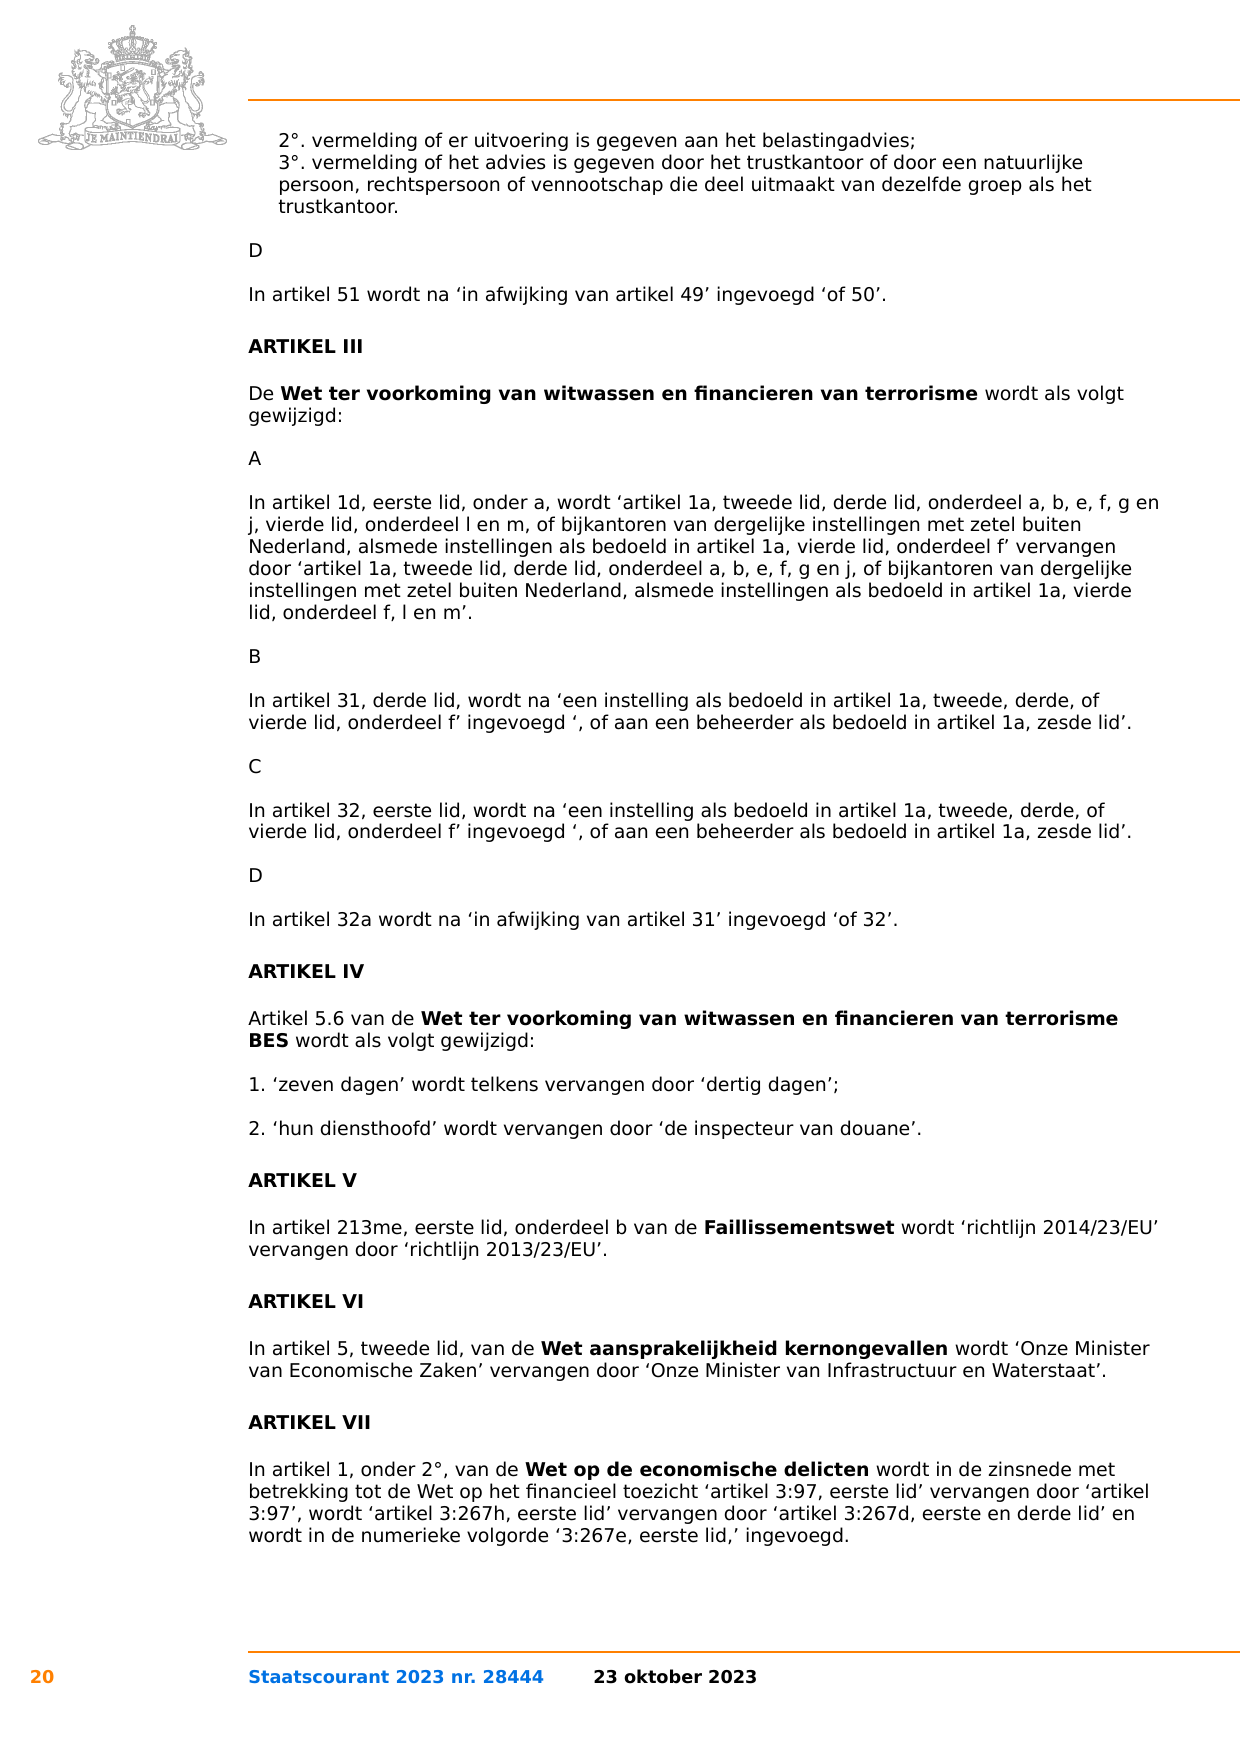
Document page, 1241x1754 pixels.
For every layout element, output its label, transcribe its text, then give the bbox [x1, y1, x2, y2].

text D [248, 240, 1163, 262]
text A [248, 448, 1163, 470]
subtitle ARTIKEL VI [248, 1291, 1163, 1313]
text In artikel 1d, eerste lid, onder a, wordt ‘artikel 1a, tweede lid, derde lid, onderdeel a, b, e, f, g en j, vierde lid, onderdeel l en m, of bijkantoren van dergelijke instellingen met zetel buiten Nederland, alsmede instellingen als bedoeld in artikel 1a, vierde lid, onderdeel f’ vervangen door ‘artikel 1a, tweede lid, derde lid, onderdeel a, b, e, f, g en j, of bijkantoren van dergelijke instellingen met zetel buiten Nederland, alsmede instellingen als bedoeld in artikel 1a, vierde lid, onderdeel f, l en m’. [248, 492, 1163, 624]
text B [248, 646, 1163, 668]
text De Wet ter voorkoming van witwassen en financieren van terrorisme wordt als volgt gewijzigd: [248, 382, 1163, 426]
subtitle ARTIKEL VII [248, 1412, 1163, 1434]
text In artikel 51 wordt na ‘in afwijking van artikel 49’ ingevoegd ‘of 50’. [248, 283, 1163, 306]
text 2°. vermelding of er uitvoering is gegeven aan het belastingadvies; [278, 130, 1163, 152]
subtitle ARTIKEL IV [248, 961, 1163, 983]
text In artikel 1, onder 2°, van de Wet op de economische delicten wordt in de zinsnede met betrekking tot de Wet op het financieel toezicht ‘artikel 3:97, eerste lid’ vervangen door ‘artikel 3:97’, wordt ‘artikel 3:267h, eerste lid’ vervangen door ‘artikel 3:267d, eerste en derde lid’ en wordt in de numerieke volgorde ‘3:267e, eerste lid,’ ingevoegd. [248, 1459, 1163, 1547]
text 3°. vermelding of het advies is gegeven door het trustkantoor of door een natuurlijke persoon, rechtspersoon of vennootschap die deel uitmaakt van dezelfde groep als het trustkantoor. [278, 152, 1163, 218]
picture [38, 25, 227, 150]
text 2. ‘hun diensthoofd’ wordt vervangen door ‘de inspecteur van douane’. [248, 1118, 1163, 1140]
text In artikel 5, tweede lid, van de Wet aansprakelijkheid kernongevallen wordt ‘Onze Minister van Economische Zaken’ vervangen door ‘Onze Minister van Infrastructuur en Waterstaat’. [248, 1338, 1163, 1382]
text In artikel 32a wordt na ‘in afwijking van artikel 31’ ingevoegd ‘of 32’. [248, 909, 1163, 931]
subtitle ARTIKEL V [248, 1170, 1163, 1192]
text In artikel 32, eerste lid, wordt na ‘een instelling als bedoeld in artikel 1a, tweede, derde, of vierde lid, onderdeel f’ ingevoegd ‘, of aan een beheerder als bedoeld in artikel 1a, zesde lid’. [248, 799, 1163, 843]
text Artikel 5.6 van de Wet ter voorkoming van witwassen en financieren van terrorisme BES wordt als volgt gewijzigd: [248, 1008, 1163, 1052]
text C [248, 756, 1163, 778]
text D [248, 865, 1163, 887]
text In artikel 31, derde lid, wordt na ‘een instelling als bedoeld in artikel 1a, tweede, derde, of vierde lid, onderdeel f’ ingevoegd ‘, of aan een beheerder als bedoeld in artikel 1a, zesde lid’. [248, 690, 1163, 734]
text In artikel 213me, eerste lid, onderdeel b van de Faillissementswet wordt ‘richtlijn 2014/23/EU’ vervangen door ‘richtlijn 2013/23/EU’. [248, 1217, 1163, 1261]
subtitle ARTIKEL III [248, 336, 1163, 357]
text 1. ‘zeven dagen’ wordt telkens vervangen door ‘dertig dagen’; [248, 1074, 1163, 1096]
